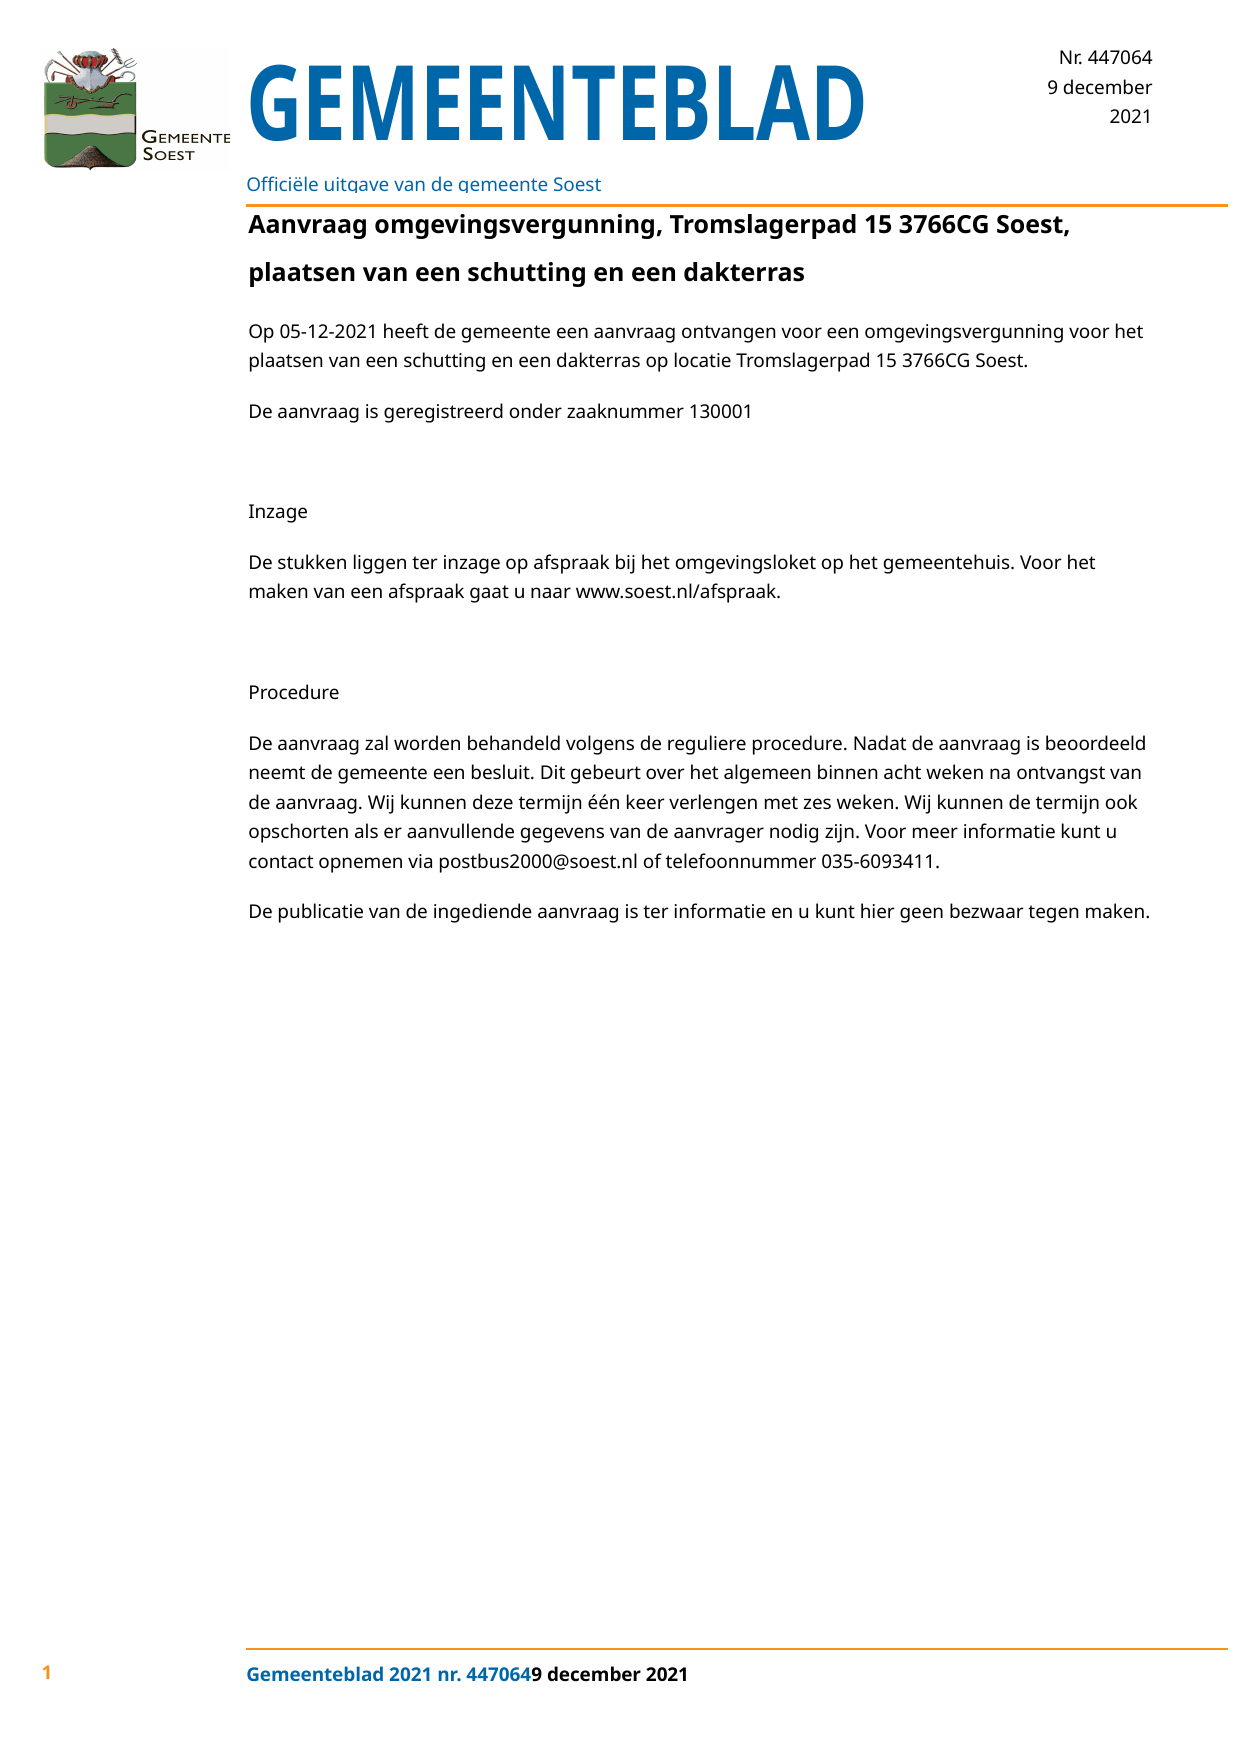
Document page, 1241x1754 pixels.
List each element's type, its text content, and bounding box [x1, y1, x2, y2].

picture [41, 47, 231, 172]
text De stukken liggen ter inzage op afspraak bij het omgevingsloket op het gemeentehuis. Voor het maken van een afspraak gaat u naar www.soest.nl/afspraak. [248, 549, 1152, 604]
text De publicatie van de ingediende aanvraag is ter informatie en u kunt hier geen bezwaar tegen maken. [248, 899, 1152, 924]
text Aanvraag omgevingsvergunning, Tromslagerpad 15 3766CG Soest, plaatsen van een schutting en een dakterras [248, 207, 1152, 288]
text Procedure [248, 679, 1152, 705]
text Op 05-12-2021 heeft de gemeente een aanvraag ontvangen voor een omgevingsvergunning voor het plaatsen van een schutting en een dakterras op locatie Tromslagerpad 15 3766CG Soest. [248, 318, 1152, 373]
text De aanvraag is geregistreerd onder zaaknummer 130001 [248, 398, 1152, 424]
text Inzage [248, 499, 1152, 524]
text De aanvraag zal worden behandeld volgens de reguliere procedure. Nadat de aanvraag is beoordeeld neemt de gemeente een besluit. Dit gebeurt over het algemeen binnen acht weken na ontvangst van de aanvraag. Wij kunnen deze termijn één keer verlengen met zes weken. Wij kunnen de termijn ook opschorten als er aanvullende gegevens van de aanvrager nodig zijn. Voor meer informatie kunt u contact opnemen via postbus2000@soest.nl of telefoonnummer 035-6093411. [248, 730, 1152, 874]
